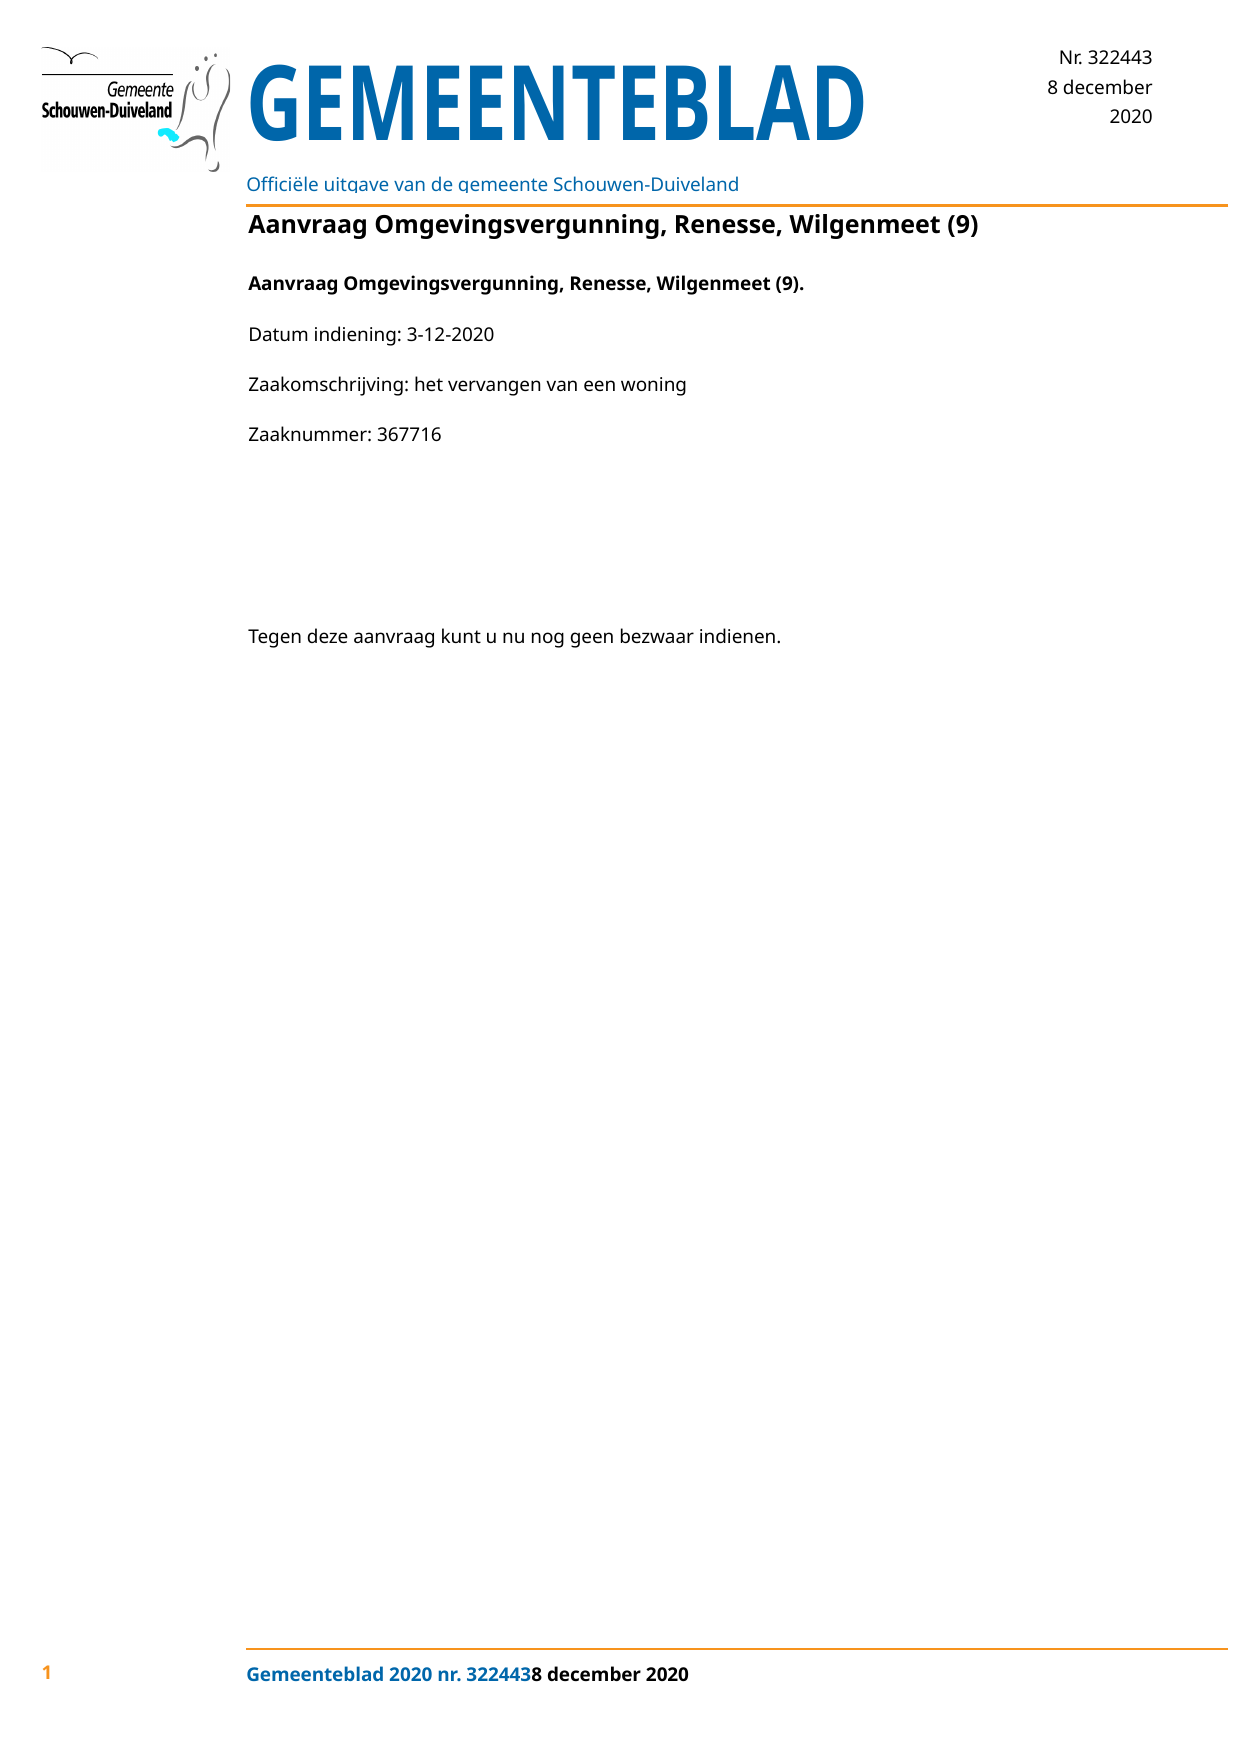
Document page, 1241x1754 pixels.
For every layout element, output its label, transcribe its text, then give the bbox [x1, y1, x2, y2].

text Aanvraag Omgevingsvergunning, Renesse, Wilgenmeet (9). [248, 270, 1152, 296]
text Zaaknummer: 367716 [248, 422, 1152, 447]
text Tegen deze aanvraag kunt u nu nog geen bezwaar indienen. [248, 623, 1152, 649]
text Zaakomschrijving: het vervangen van een woning [248, 371, 1152, 397]
text Datum indiening: 3-12-2020 [248, 321, 1152, 346]
picture [41, 47, 231, 172]
text Aanvraag Omgevingsvergunning, Renesse, Wilgenmeet (9) [248, 207, 1152, 241]
